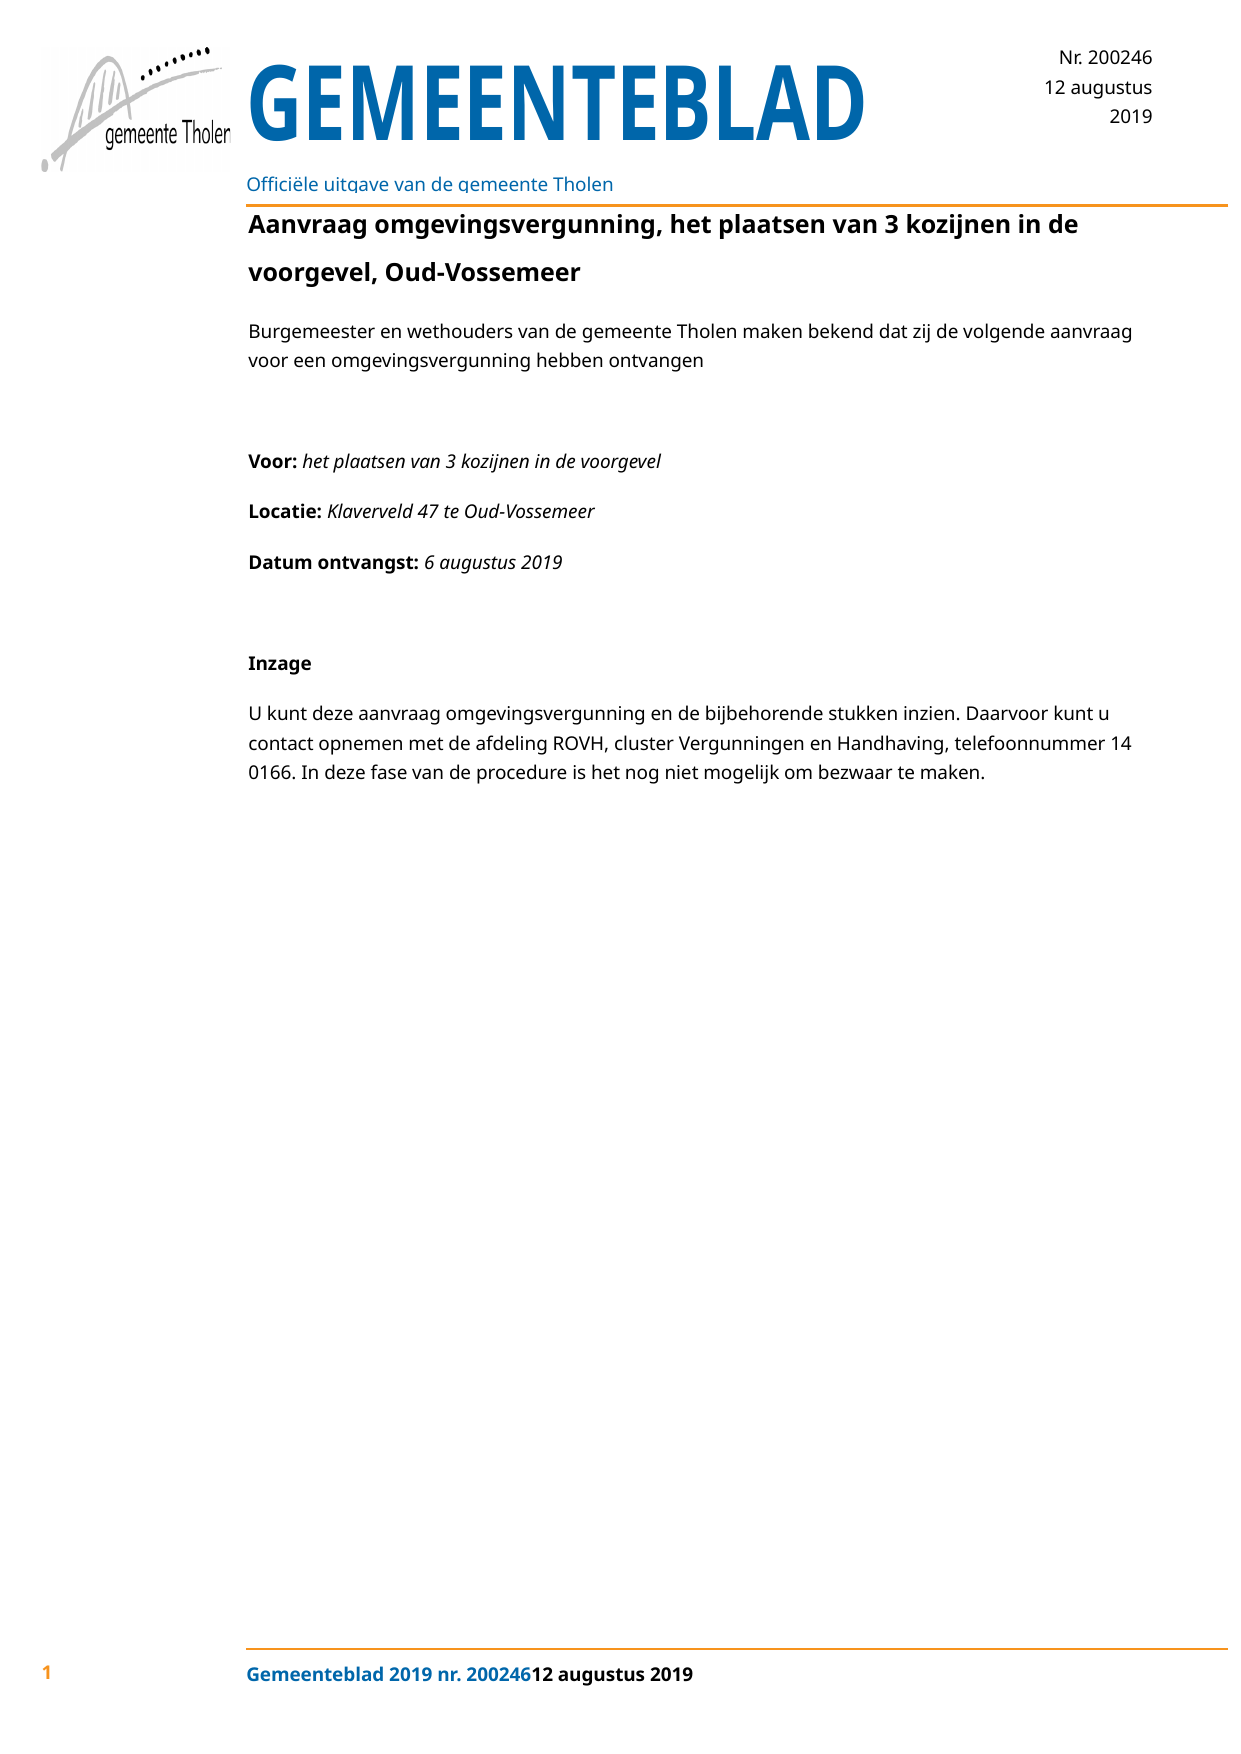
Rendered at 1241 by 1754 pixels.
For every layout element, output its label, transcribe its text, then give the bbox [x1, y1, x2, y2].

text Inzage [248, 650, 1152, 676]
text Datum ontvangst: 6 augustus 2019 [248, 549, 1152, 575]
text Aanvraag omgevingsvergunning, het plaatsen van 3 kozijnen in de voorgevel, Oud-Vossemeer [248, 207, 1152, 288]
picture [41, 47, 231, 172]
text U kunt deze aanvraag omgevingsvergunning en de bijbehorende stukken inzien. Daarvoor kunt u contact opnemen met de afdeling ROVH, cluster Vergunningen en Handhaving, telefoonnummer 14 0166. In deze fase van de procedure is het nog niet mogelijk om bezwaar te maken. [248, 700, 1152, 785]
text Voor: het plaatsen van 3 kozijnen in de voorgevel [248, 448, 1152, 474]
text Burgemeester en wethouders van de gemeente Tholen maken bekend dat zij de volgende aanvraag voor een omgevingsvergunning hebben ontvangen [248, 318, 1152, 373]
text Locatie: Klaverveld 47 te Oud-Vossemeer [248, 499, 1152, 524]
